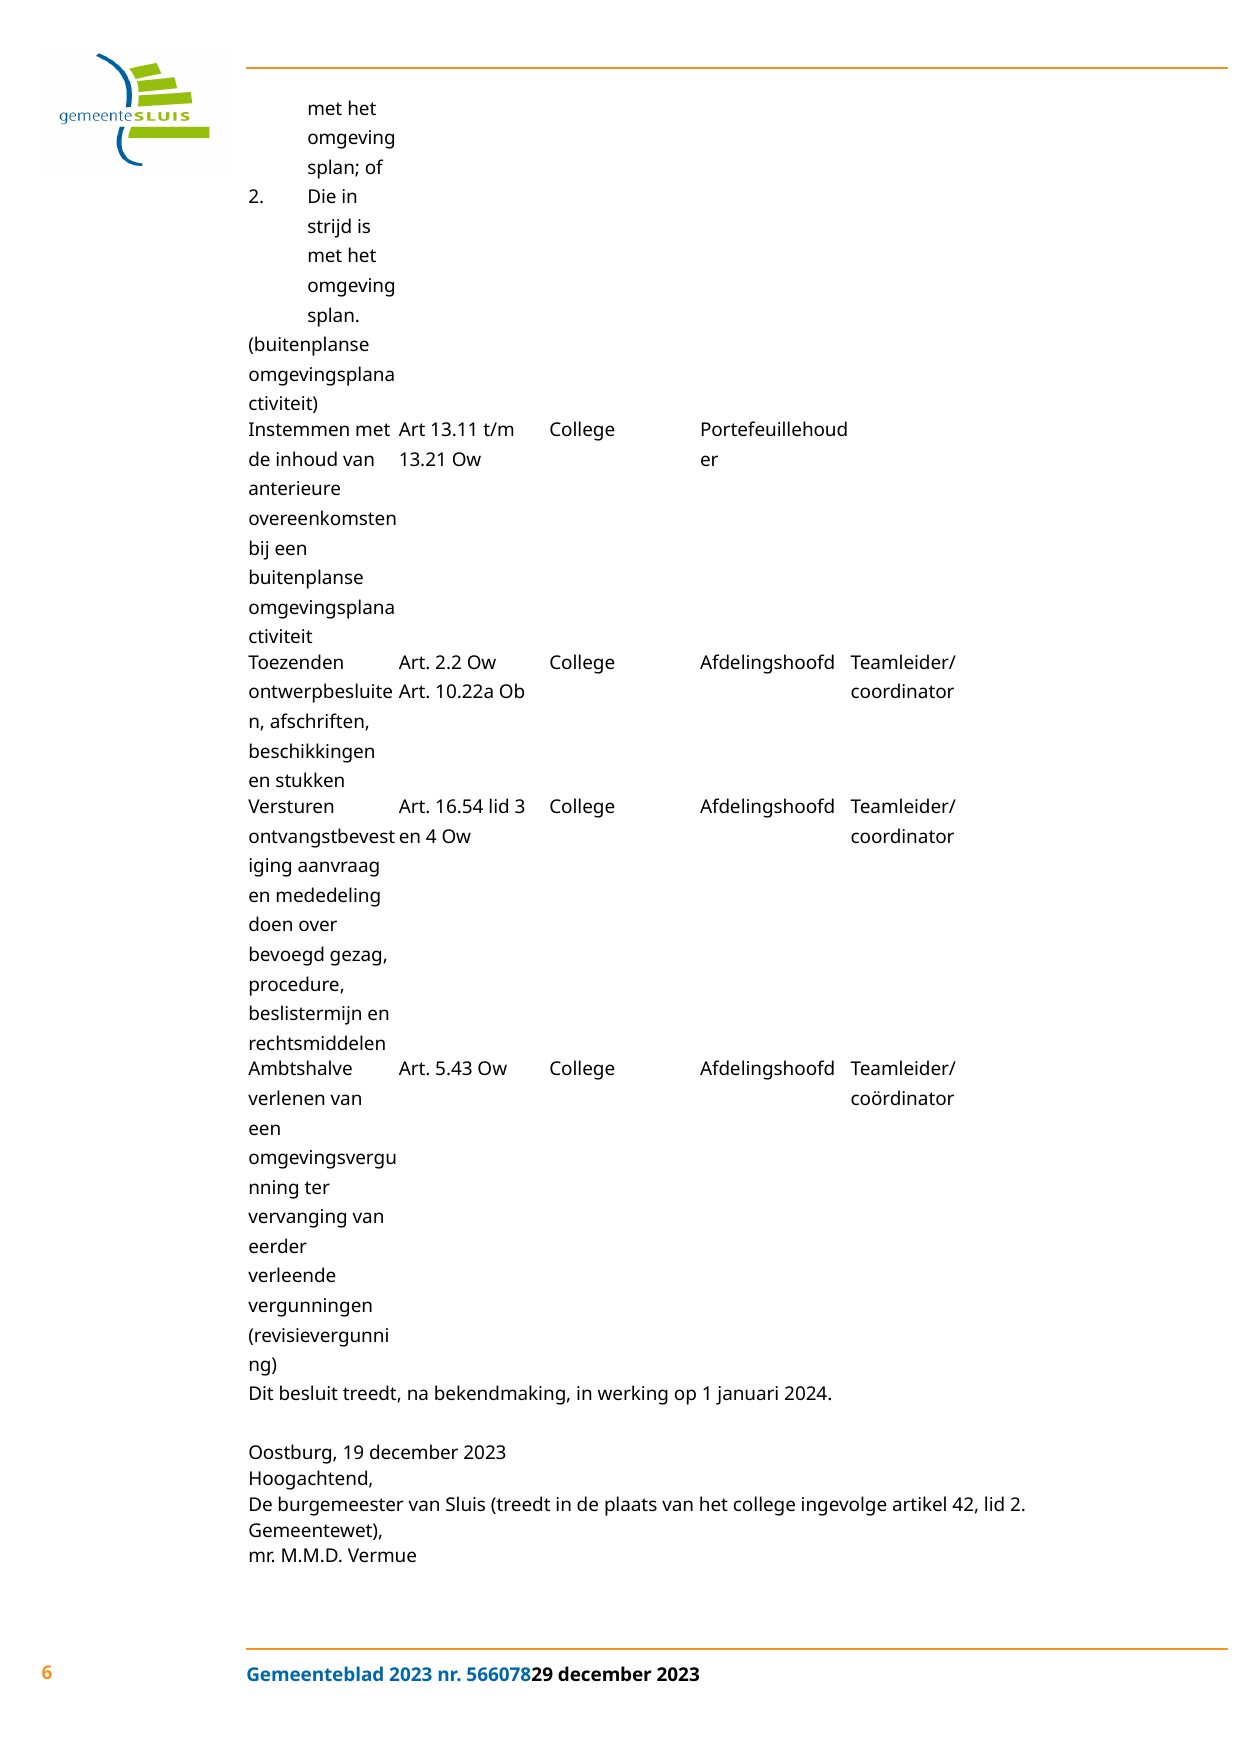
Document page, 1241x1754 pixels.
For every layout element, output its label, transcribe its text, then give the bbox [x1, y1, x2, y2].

table_cell Portefeuillehouder [700, 416, 850, 649]
table_cell [850, 416, 1001, 649]
text Oostburg, 19 december 2023 [248, 1439, 1152, 1465]
text Dit besluit treedt, na bekendmaking, in werking op 1 januari 2024. [248, 1380, 1152, 1406]
table_cell [549, 95, 700, 416]
table_cell [1001, 416, 1152, 649]
table_cell Teamleider/coördinator [850, 1056, 1001, 1377]
table_cell Art. 2.2 Ow Art. 10.22a Ob [399, 649, 549, 793]
table_cell [1001, 649, 1152, 793]
text Hoogachtend, [248, 1465, 1152, 1491]
table_cell Afdelingshoofd [700, 793, 850, 1056]
table_cell [1001, 1056, 1152, 1377]
table_cell Teamleider/coordinator [850, 649, 1001, 793]
table_cell Instemmen met de inhoud van anterieure overeenkomsten bij een buitenplanse omgevingsplanactiviteit [248, 416, 398, 649]
table_cell Teamleider/coordinator [850, 793, 1001, 1056]
table_cell [1001, 793, 1152, 1056]
table_cell [399, 95, 549, 416]
table_cell [700, 95, 850, 416]
table_cell Art. 16.54 lid 3 en 4 Ow [399, 793, 549, 1056]
table_cell College [549, 1056, 700, 1377]
table_cell College [549, 416, 700, 649]
table_cell Ambtshalve verlenen van een omgevingsvergunning ter vervanging van eerder verleende vergunningen (revisievergunning) [248, 1056, 398, 1377]
picture [41, 47, 231, 172]
table_cell [1001, 95, 1152, 416]
table_cell [850, 95, 1001, 416]
table_cell Versturen ontvangstbevestiging aanvraag en mededeling doen over bevoegd gezag, procedure, beslistermijn en rechtsmiddelen [248, 793, 398, 1056]
text De burgemeester van Sluis (treedt in de plaats van het college ingevolge artikel 42, lid 2. Gemeentewet), [248, 1491, 1152, 1542]
table_cell Toezenden ontwerpbesluiten, afschriften, beschikkingen en stukken [248, 649, 398, 793]
table_cell College [549, 649, 700, 793]
table_cell Art 13.11 t/m 13.21 Ow [399, 416, 549, 649]
table_cell Afdelingshoofd [700, 1056, 850, 1377]
table_cell Afdelingshoofd [700, 649, 850, 793]
table_cell Art. 5.43 Ow [399, 1056, 549, 1377]
table_cell met het omgevingsplan; of Die in strijd is met het omgevingsplan. (buitenplanse omgevingsplanactiviteit) [248, 95, 398, 416]
table_cell College [549, 793, 700, 1056]
text mr. M.M.D. Vermue [248, 1542, 1152, 1568]
